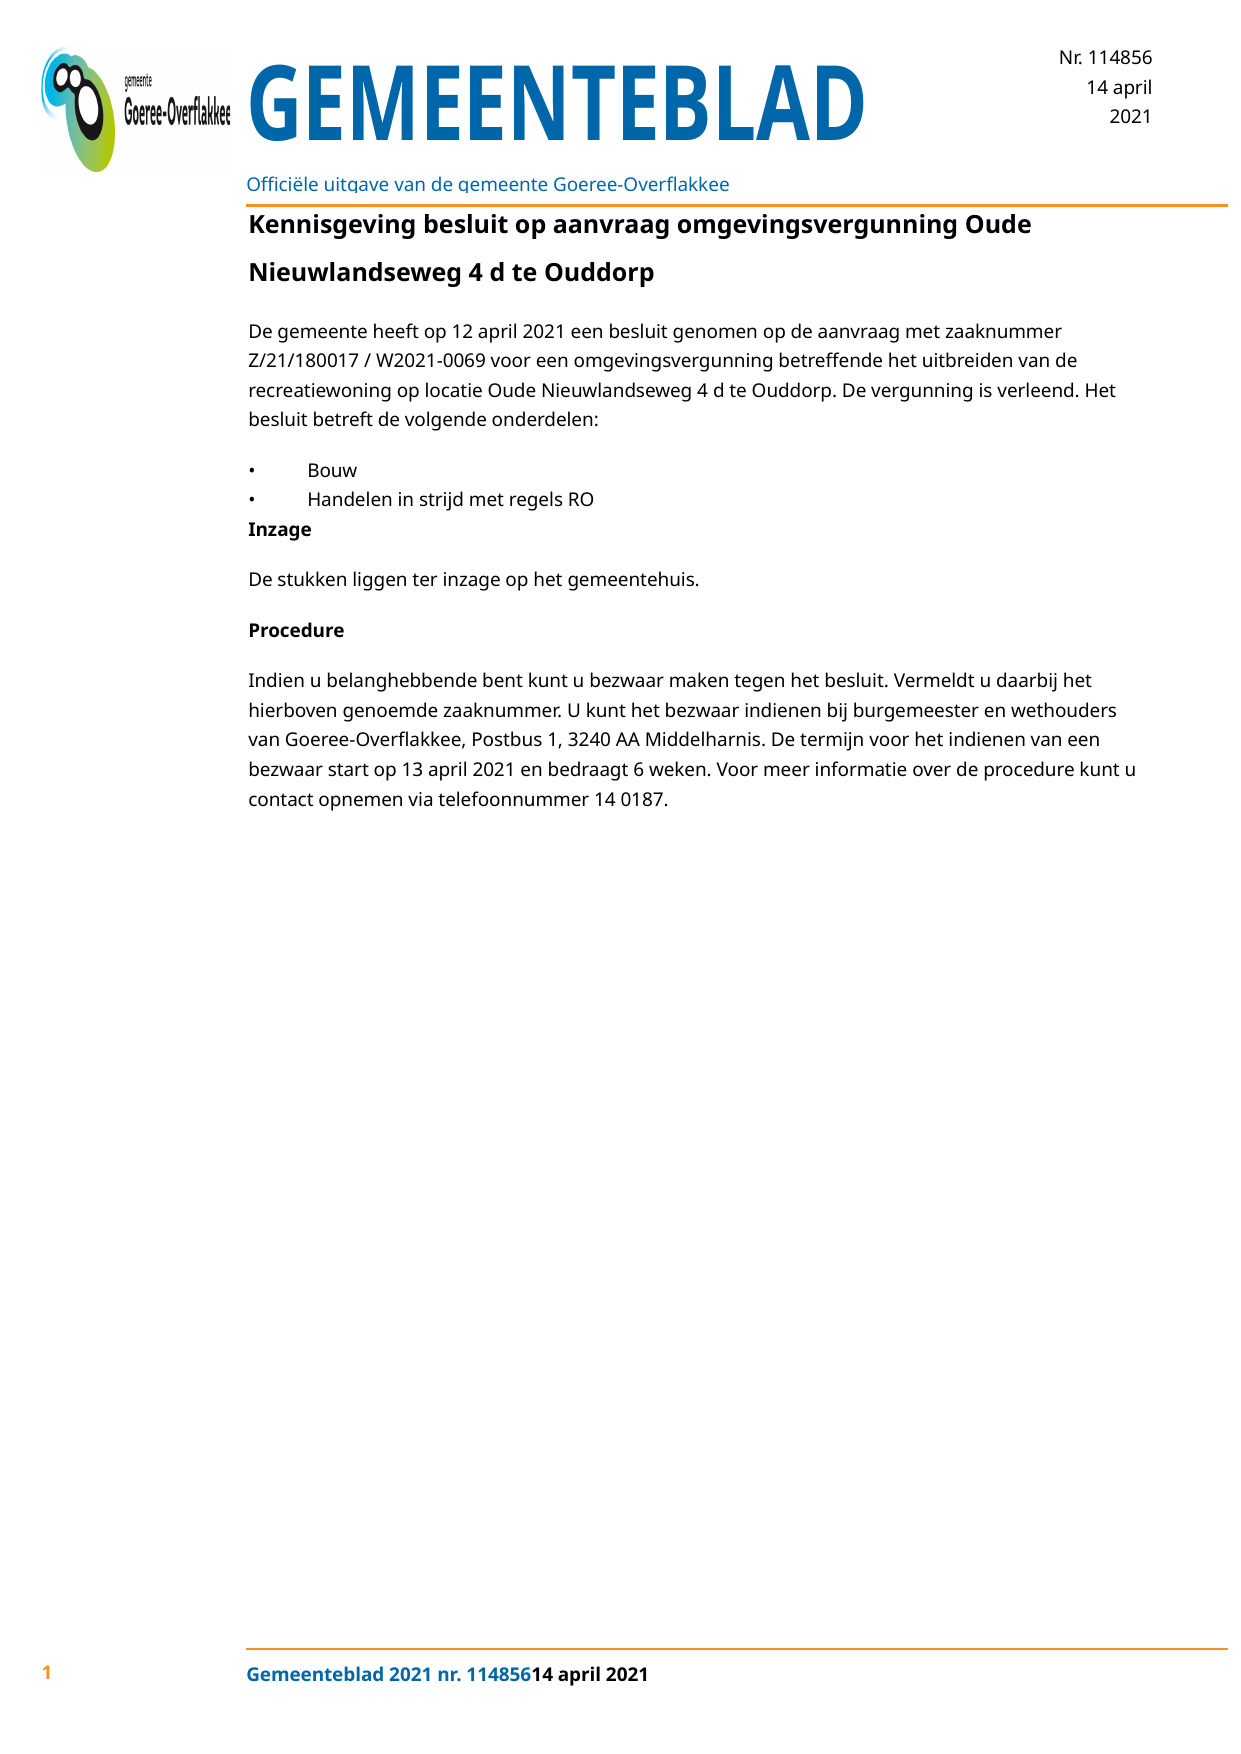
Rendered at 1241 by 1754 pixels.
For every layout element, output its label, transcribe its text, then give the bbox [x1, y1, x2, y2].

text De gemeente heeft op 12 april 2021 een besluit genomen op de aanvraag met zaaknummer Z/21/180017 / W2021-0069 voor een omgevingsvergunning betreffende het uitbreiden van de recreatiewoning op locatie Oude Nieuwlandseweg 4 d te Ouddorp. De vergunning is verleend. Het besluit betreft de volgende onderdelen: [248, 318, 1152, 432]
text Kennisgeving besluit op aanvraag omgevingsvergunning Oude Nieuwlandseweg 4 d te Ouddorp [248, 207, 1152, 288]
picture [41, 47, 231, 172]
text Inzage [248, 516, 1152, 542]
text Procedure [248, 617, 1152, 643]
text De stukken liggen ter inzage op het gemeentehuis. [248, 567, 1152, 592]
list Bouw [248, 457, 1152, 483]
text Indien u belanghebbende bent kunt u bezwaar maken tegen het besluit. Vermeldt u daarbij het hierboven genoemde zaaknummer. U kunt het bezwaar indienen bij burgemeester en wethouders van Goeree-Overflakkee, Postbus 1, 3240 AA Middelharnis. De termijn voor het indienen van een bezwaar start op 13 april 2021 en bedraagt 6 weken. Voor meer informatie over de procedure kunt u contact opnemen via telefoonnummer 14 0187. [248, 667, 1152, 812]
list Handelen in strijd met regels RO [248, 487, 1152, 512]
